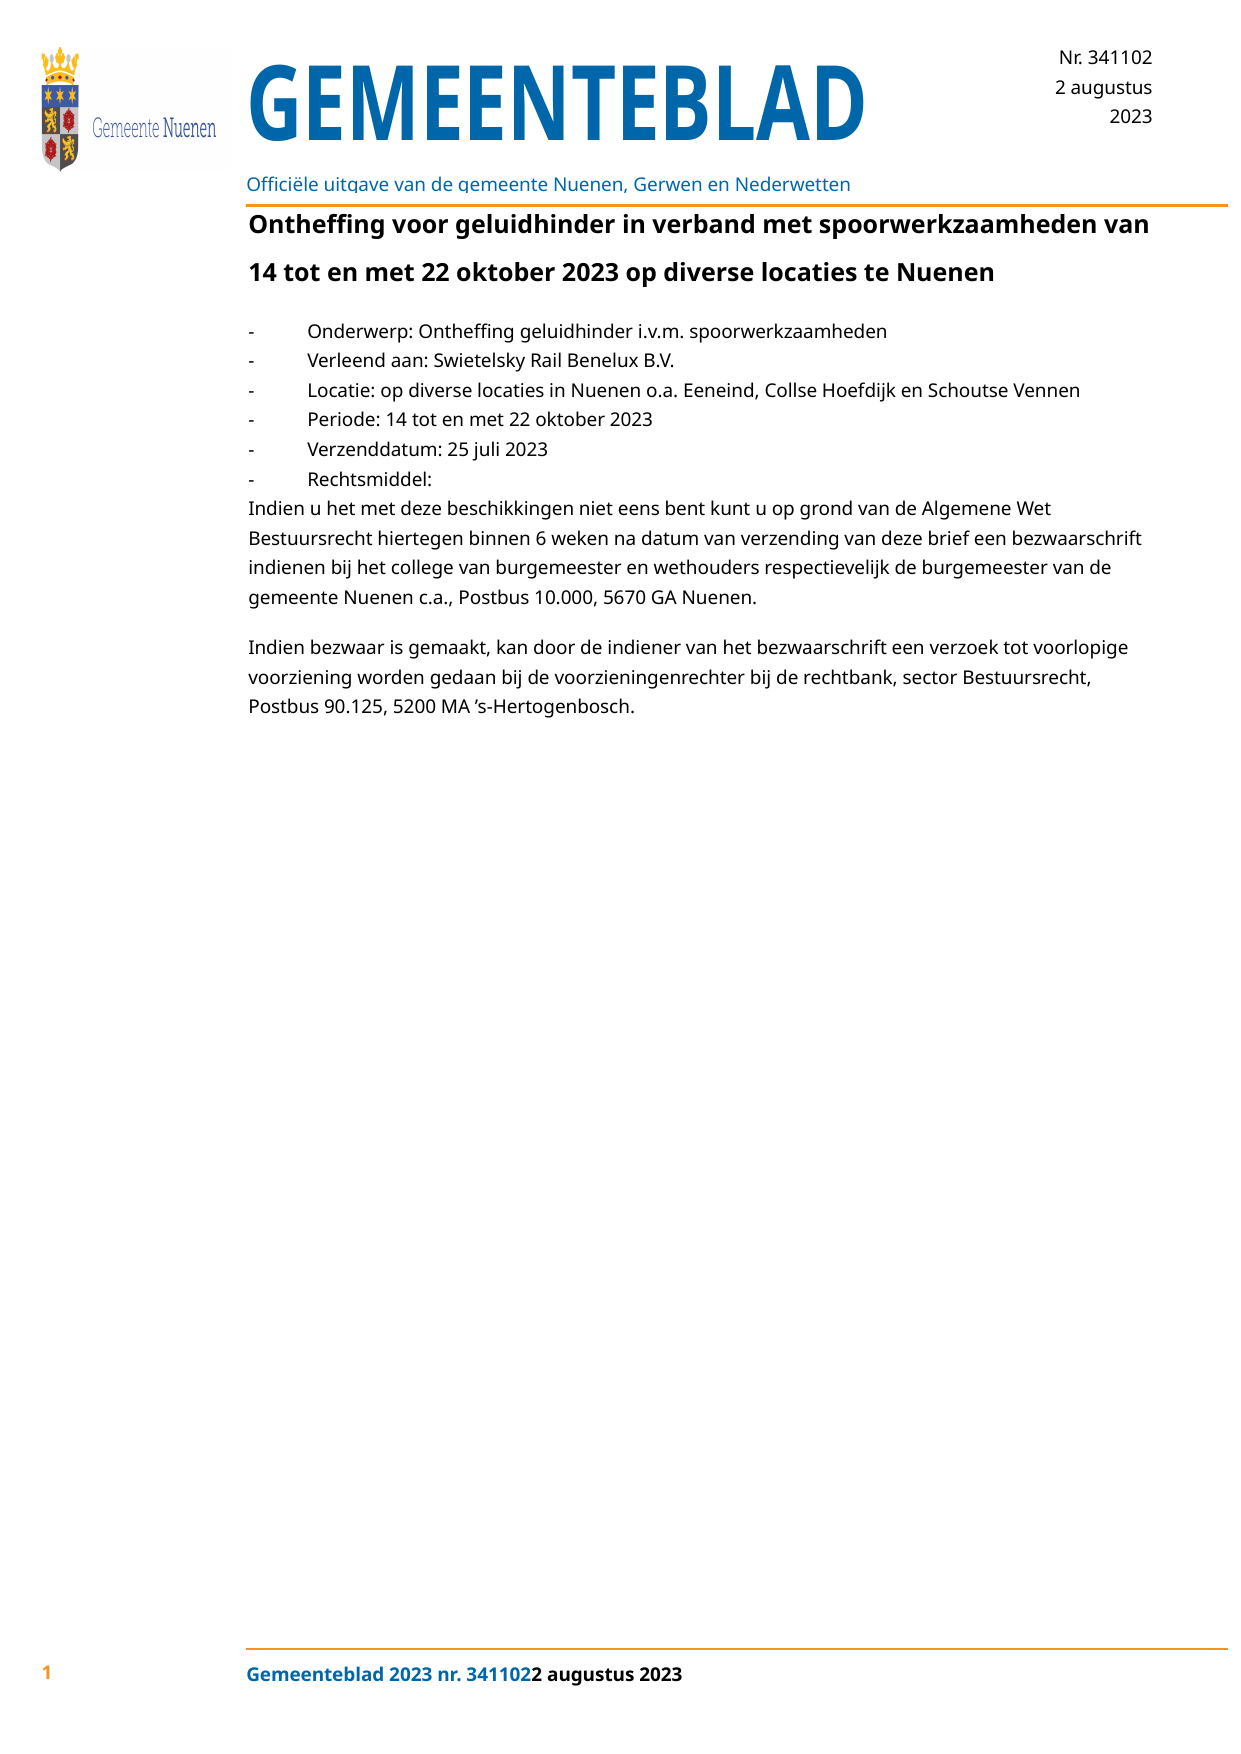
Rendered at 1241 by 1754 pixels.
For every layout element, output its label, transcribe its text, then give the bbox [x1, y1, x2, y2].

list Periode: 14 tot en met 22 oktober 2023 [248, 407, 1152, 432]
text Ontheffing voor geluidhinder in verband met spoorwerkzaamheden van 14 tot en met 22 oktober 2023 op diverse locaties te Nuenen [248, 207, 1152, 288]
picture [41, 47, 231, 172]
list Rechtsmiddel: [248, 466, 1152, 492]
text Indien u het met deze beschikkingen niet eens bent kunt u op grond van de Algemene Wet Bestuursrecht hiertegen binnen 6 weken na datum van verzending van deze brief een bezwaarschrift indienen bij het college van burgemeester en wethouders respectievelijk de burgemeester van de gemeente Nuenen c.a., Postbus 10.000, 5670 GA Nuenen. [248, 495, 1152, 610]
list Locatie: op diverse locaties in Nuenen o.a. Eeneind, Collse Hoefdijk en Schoutse Vennen [248, 377, 1152, 403]
list Verleend aan: Swietelsky Rail Benelux B.V. [248, 347, 1152, 373]
text Indien bezwaar is gemaakt, kan door de indiener van het bezwaarschrift een verzoek tot voorlopige voorziening worden gedaan bij de voorzieningenrechter bij de rechtbank, sector Bestuursrecht, Postbus 90.125, 5200 MA ’s-Hertogenbosch. [248, 634, 1152, 719]
list Onderwerp: Ontheffing geluidhinder i.v.m. spoorwerkzaamheden [248, 318, 1152, 344]
list Verzenddatum: 25 juli 2023 [248, 436, 1152, 462]
